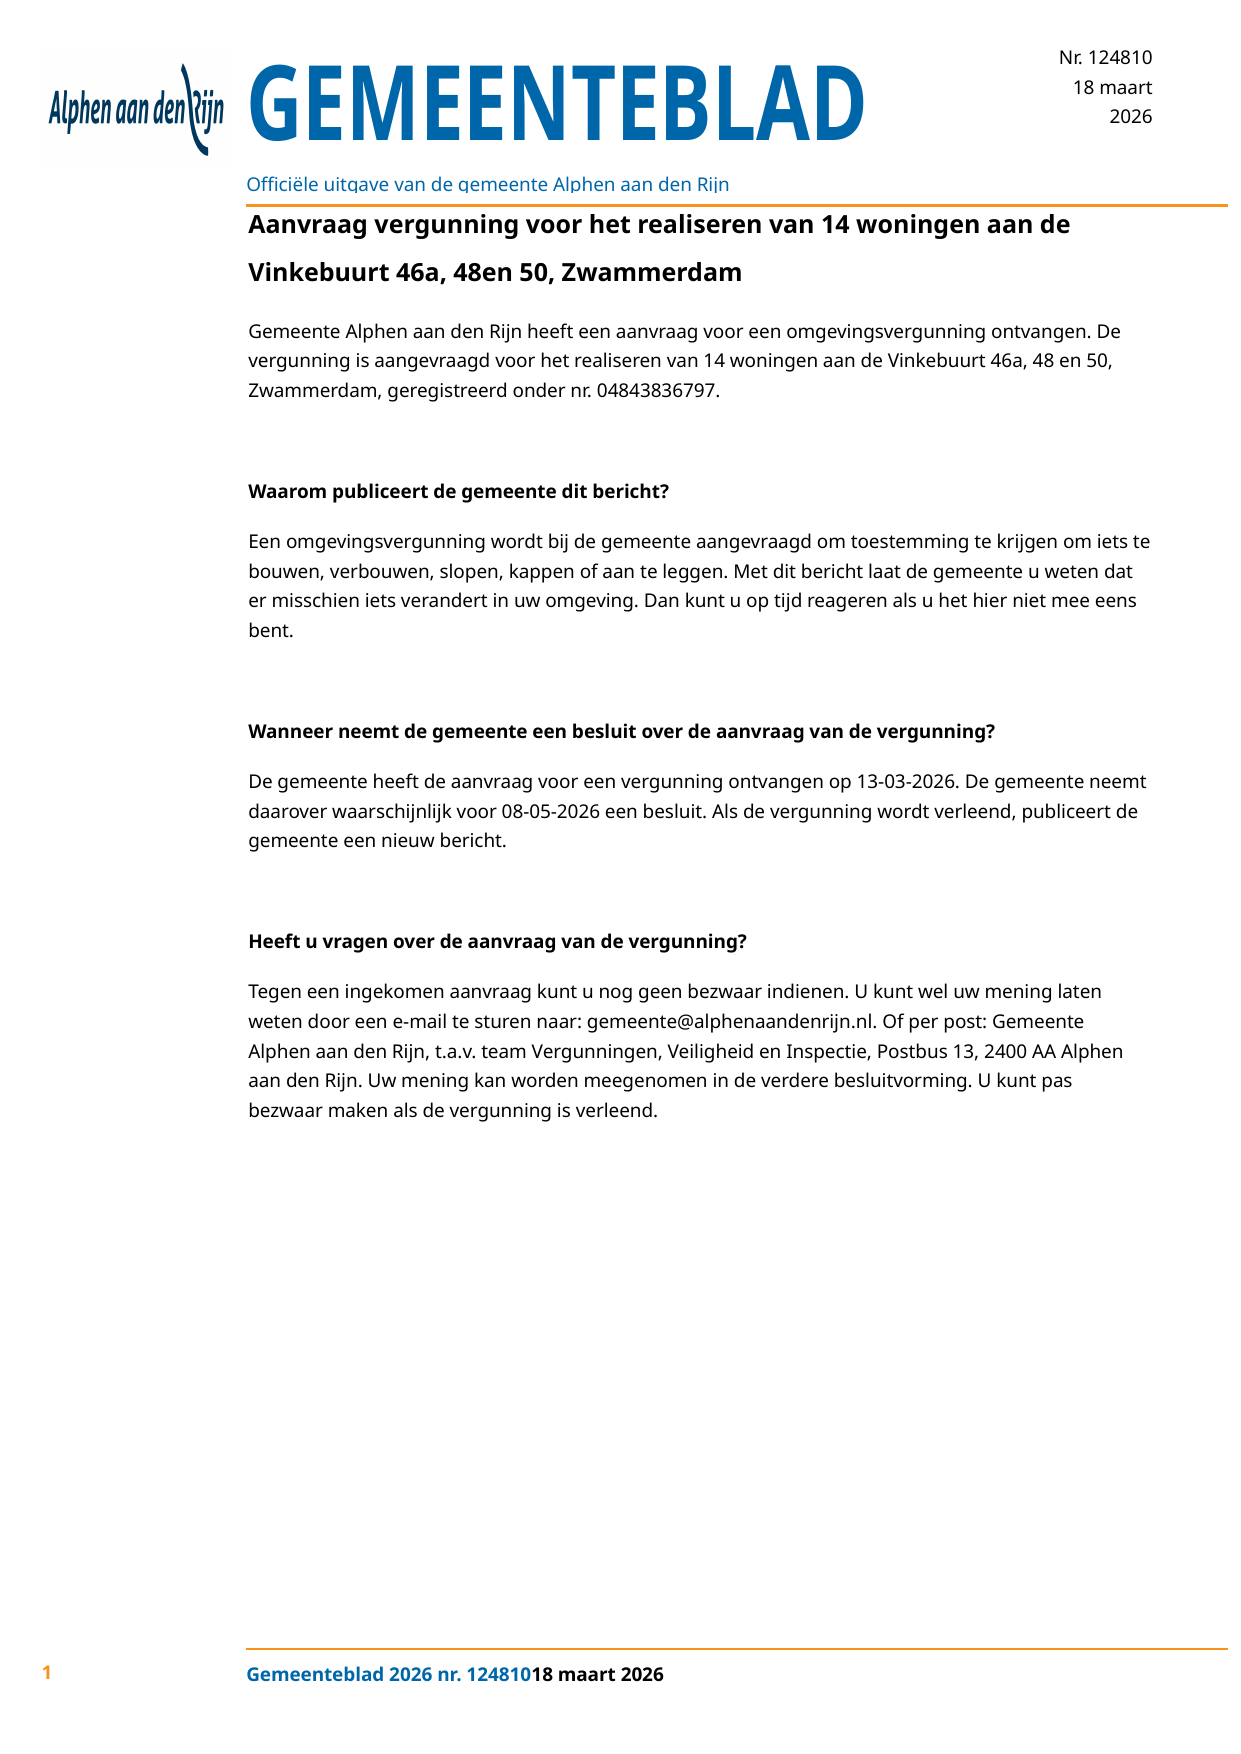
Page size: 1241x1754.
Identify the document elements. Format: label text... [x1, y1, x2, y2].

picture [41, 47, 231, 172]
text Aanvraag vergunning voor het realiseren van 14 woningen aan de Vinkebuurt 46a, 48en 50, Zwammerdam [248, 207, 1152, 288]
text Waarom publiceert de gemeente dit bericht? [248, 478, 1152, 504]
text De gemeente heeft de aanvraag voor een vergunning ontvangen op 13-03-2026. De gemeente neemt daarover waarschijnlijk voor 08-05-2026 een besluit. Als de vergunning wordt verleend, publiceert de gemeente een nieuw bericht. [248, 768, 1152, 853]
text Wanneer neemt de gemeente een besluit over de aanvraag van de vergunning? [248, 718, 1152, 744]
text Tegen een ingekomen aanvraag kunt u nog geen bezwaar indienen. U kunt wel uw mening laten weten door een e-mail te sturen naar: gemeente@alphenaandenrijn.nl. Of per post: Gemeente Alphen aan den Rijn, t.a.v. team Vergunningen, Veiligheid en Inspectie, Postbus 13, 2400 AA Alphen aan den Rijn. Uw mening kan worden meegenomen in de verdere besluitvorming. U kunt pas bezwaar maken als de vergunning is verleend. [248, 979, 1152, 1123]
text Gemeente Alphen aan den Rijn heeft een aanvraag voor een omgevingsvergunning ontvangen. De vergunning is aangevraagd voor het realiseren van 14 woningen aan de Vinkebuurt 46a, 48 en 50, Zwammerdam, geregistreerd onder nr. 04843836797. [248, 318, 1152, 403]
text Heeft u vragen over de aanvraag van de vergunning? [248, 928, 1152, 954]
text Een omgevingsvergunning wordt bij de gemeente aangevraagd om toestemming te krijgen om iets te bouwen, verbouwen, slopen, kappen of aan te leggen. Met dit bericht laat de gemeente u weten dat er misschien iets verandert in uw omgeving. Dan kunt u op tijd reageren als u het hier niet mee eens bent. [248, 528, 1152, 643]
